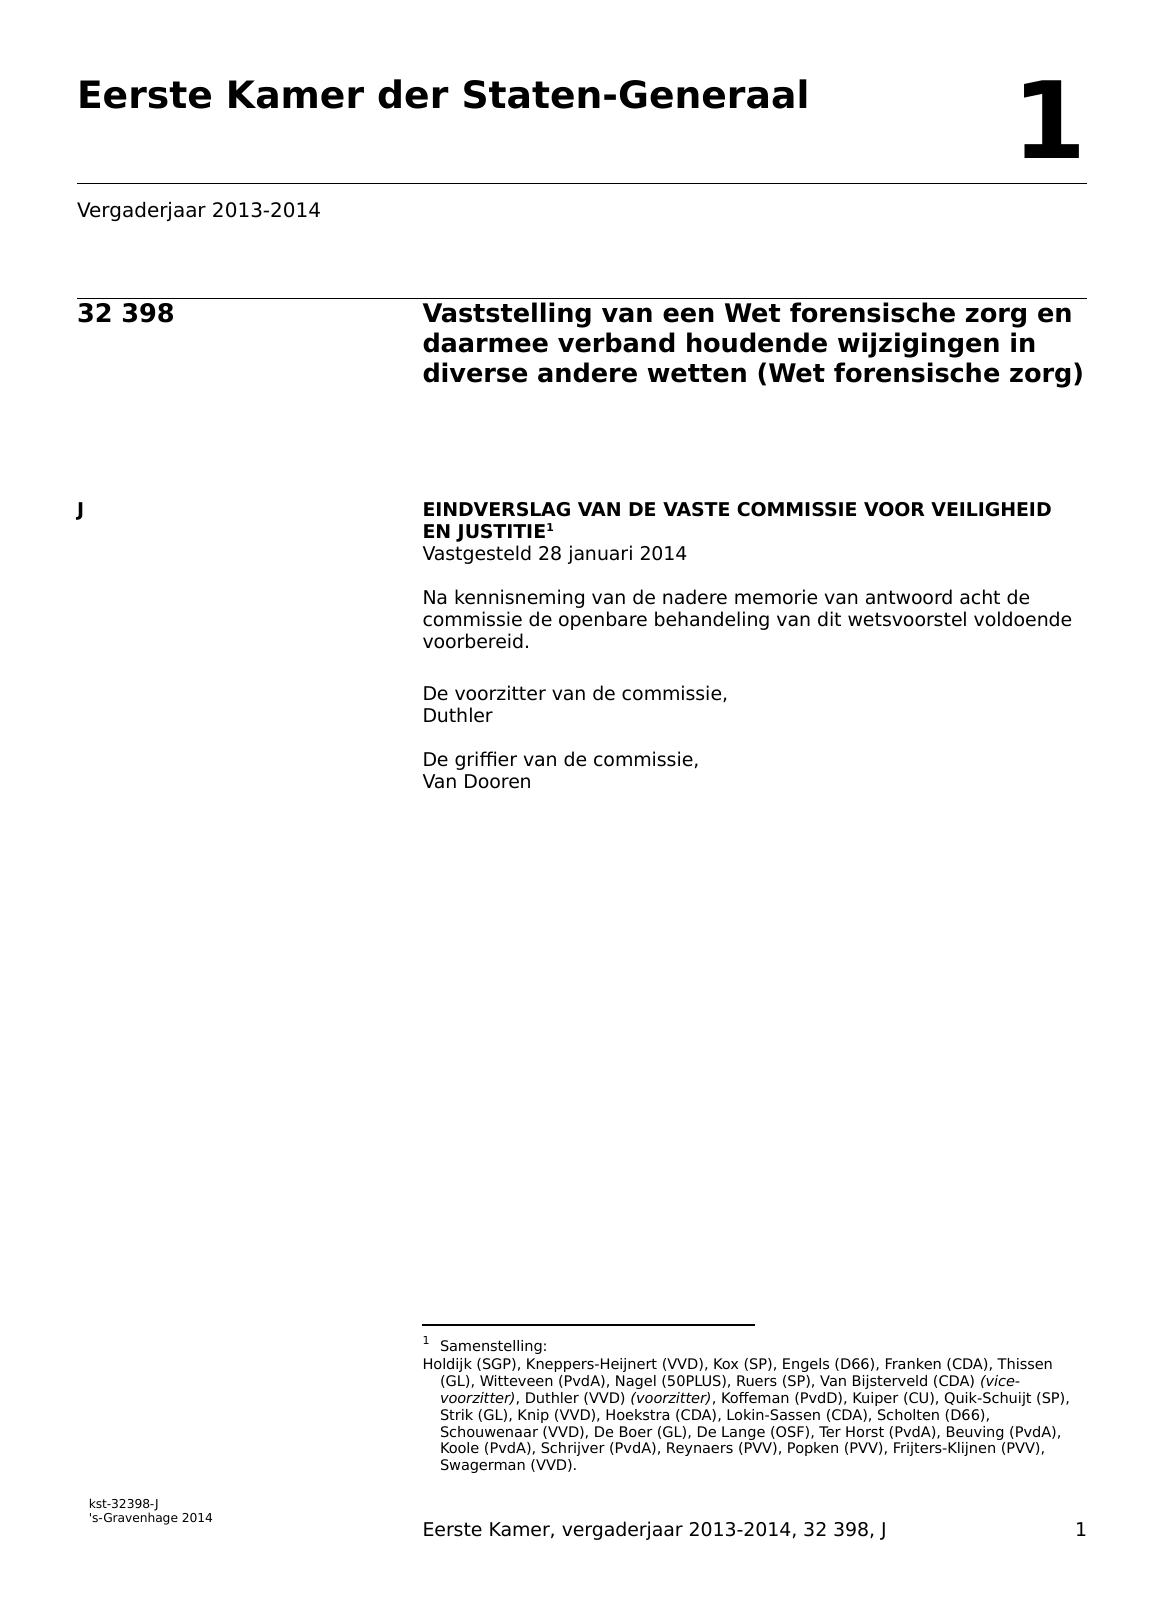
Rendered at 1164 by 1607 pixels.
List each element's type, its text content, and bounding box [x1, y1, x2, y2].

text Vastgesteld 28 januari 2014 [422, 543, 1087, 565]
subtitle 32 398 Vaststelling van een Wet forensische zorg en daarmee verband houdende wijzigingen in diverse andere wetten (Wet forensische zorg) [77, 299, 1087, 388]
table_header 1 [886, 59, 1087, 183]
subtitle J EINDVERSLAG VAN DE VASTE COMMISSIE VOOR VEILIGHEID EN JUSTITIE [77, 499, 1087, 543]
table_header Eerste Kamer der Staten-Generaal [77, 59, 886, 183]
text De griffier van de commissie, Van Dooren [422, 749, 1087, 793]
text De voorzitter van de commissie, Duthler [422, 683, 1087, 727]
text 's-Gravenhage 2014 [88, 1511, 323, 1525]
text Na kennisneming van de nadere memorie van antwoord acht de commissie de openbare behandeling van dit wetsvoorstel voldoende voorbereid. [422, 587, 1087, 653]
text Samenstelling: [422, 1334, 1087, 1356]
table_cell Vergaderjaar 2013-2014 [77, 184, 1087, 298]
text kst-32398-J [88, 1497, 323, 1511]
text Holdijk (SGP), Kneppers-Heijnert (VVD), Kox (SP), Engels (D66), Franken (CDA), Thissen (GL), Witteveen (PvdA), Nagel (50PLUS), Ruers (SP), Van Bijsterveld (CDA) (vice-voorzitter), Duthler (VVD) (voorzitter), Koffeman (PvdD), Kuiper (CU), Quik-Schuijt (SP), Strik (GL), Knip (VVD), Hoekstra (CDA), Lokin-Sassen (CDA), Scholten (D66), Schouwenaar (VVD), De Boer (GL), De Lange (OSF), Ter Horst (PvdA), Beuving (PvdA), Koole (PvdA), Schrijver (PvdA), Reynaers (PVV), Popken (PVV), Frijters-Klijnen (PVV), Swagerman (VVD). [422, 1356, 1087, 1474]
